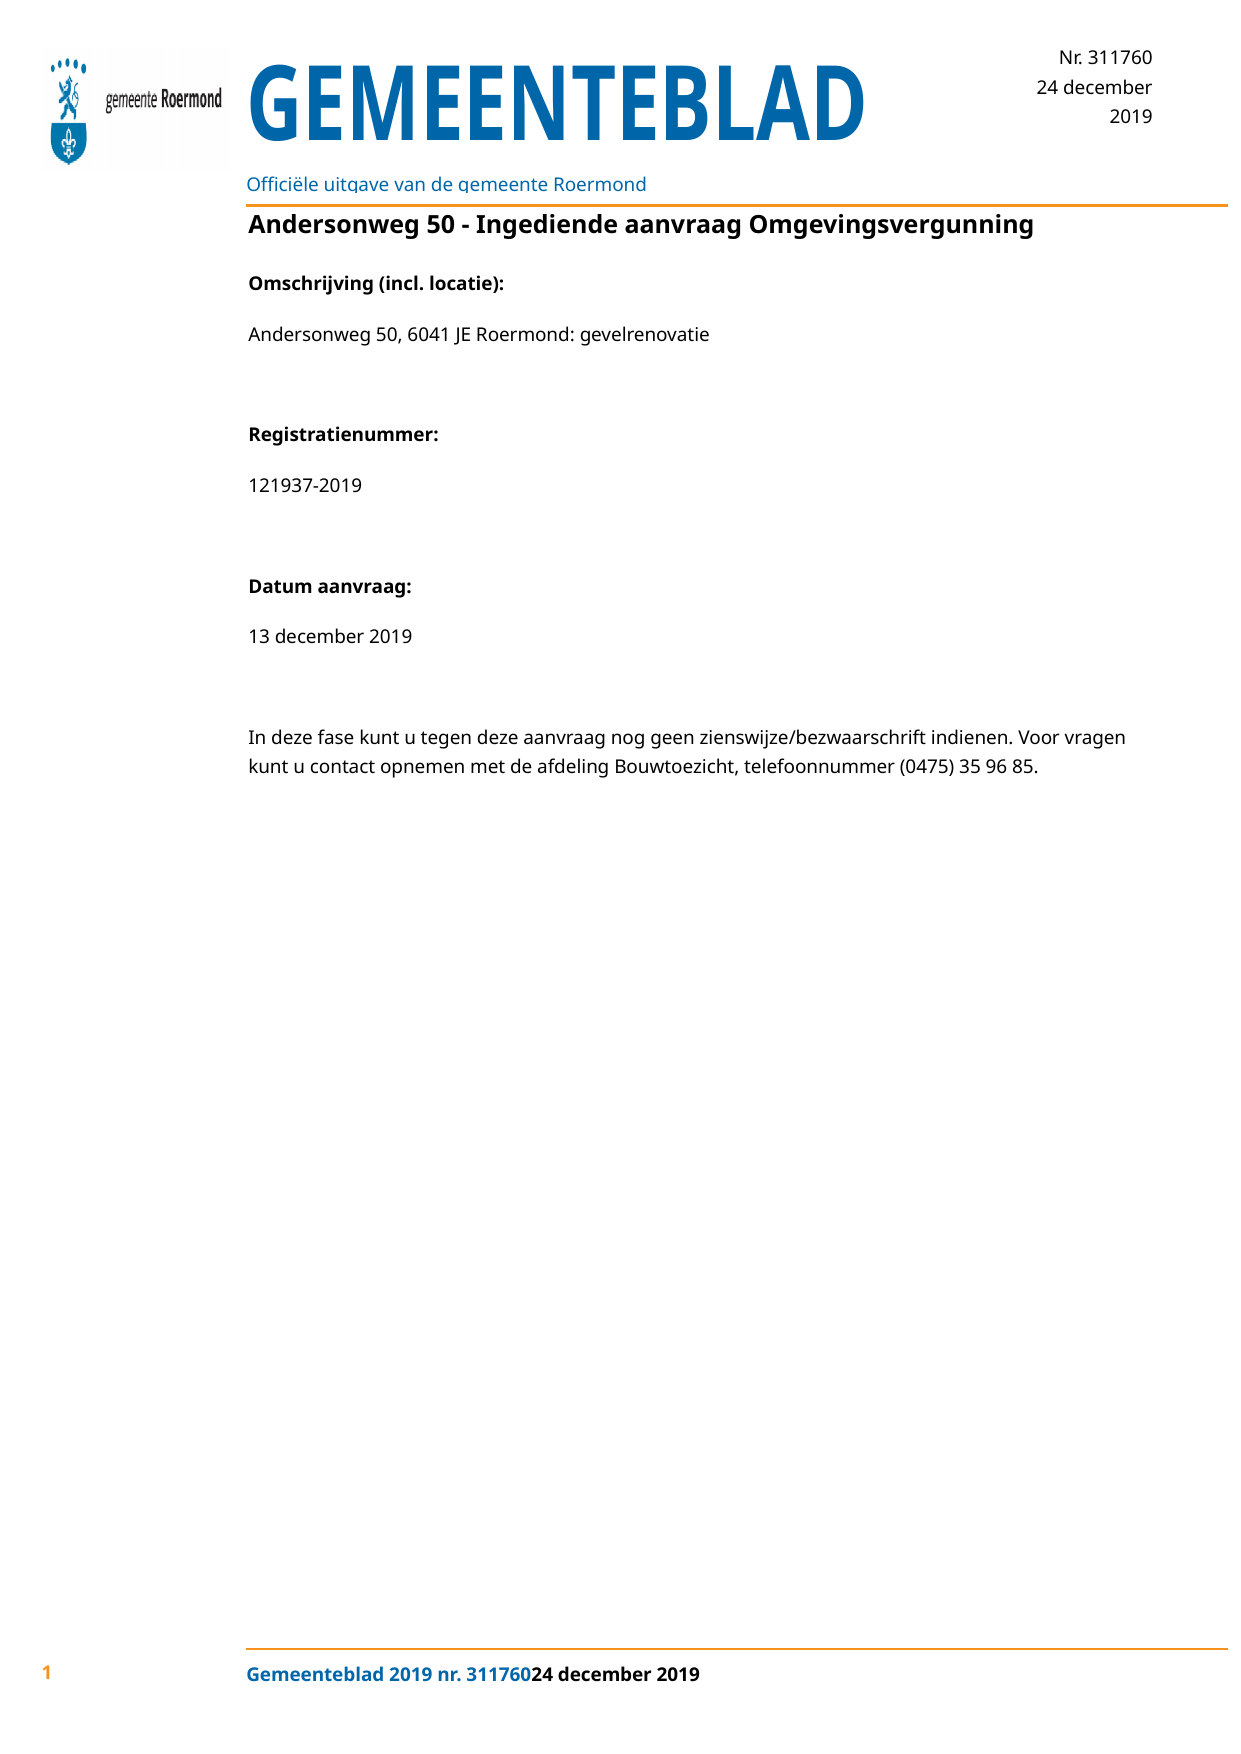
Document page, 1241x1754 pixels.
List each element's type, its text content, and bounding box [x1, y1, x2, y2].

text 13 december 2019 [248, 623, 1152, 649]
text In deze fase kunt u tegen deze aanvraag nog geen zienswijze/bezwaarschrift indienen. Voor vragen kunt u contact opnemen met de afdeling Bouwtoezicht, telefoonnummer (0475) 35 96 85. [248, 724, 1152, 779]
picture [41, 47, 231, 172]
text Registratienummer: [248, 422, 1152, 447]
text Omschrijving (incl. locatie): [248, 270, 1152, 296]
text Andersonweg 50, 6041 JE Roermond: gevelrenovatie [248, 321, 1152, 346]
text Andersonweg 50 - Ingediende aanvraag Omgevingsvergunning [248, 207, 1152, 241]
text 121937-2019 [248, 472, 1152, 498]
text Datum aanvraag: [248, 573, 1152, 598]
